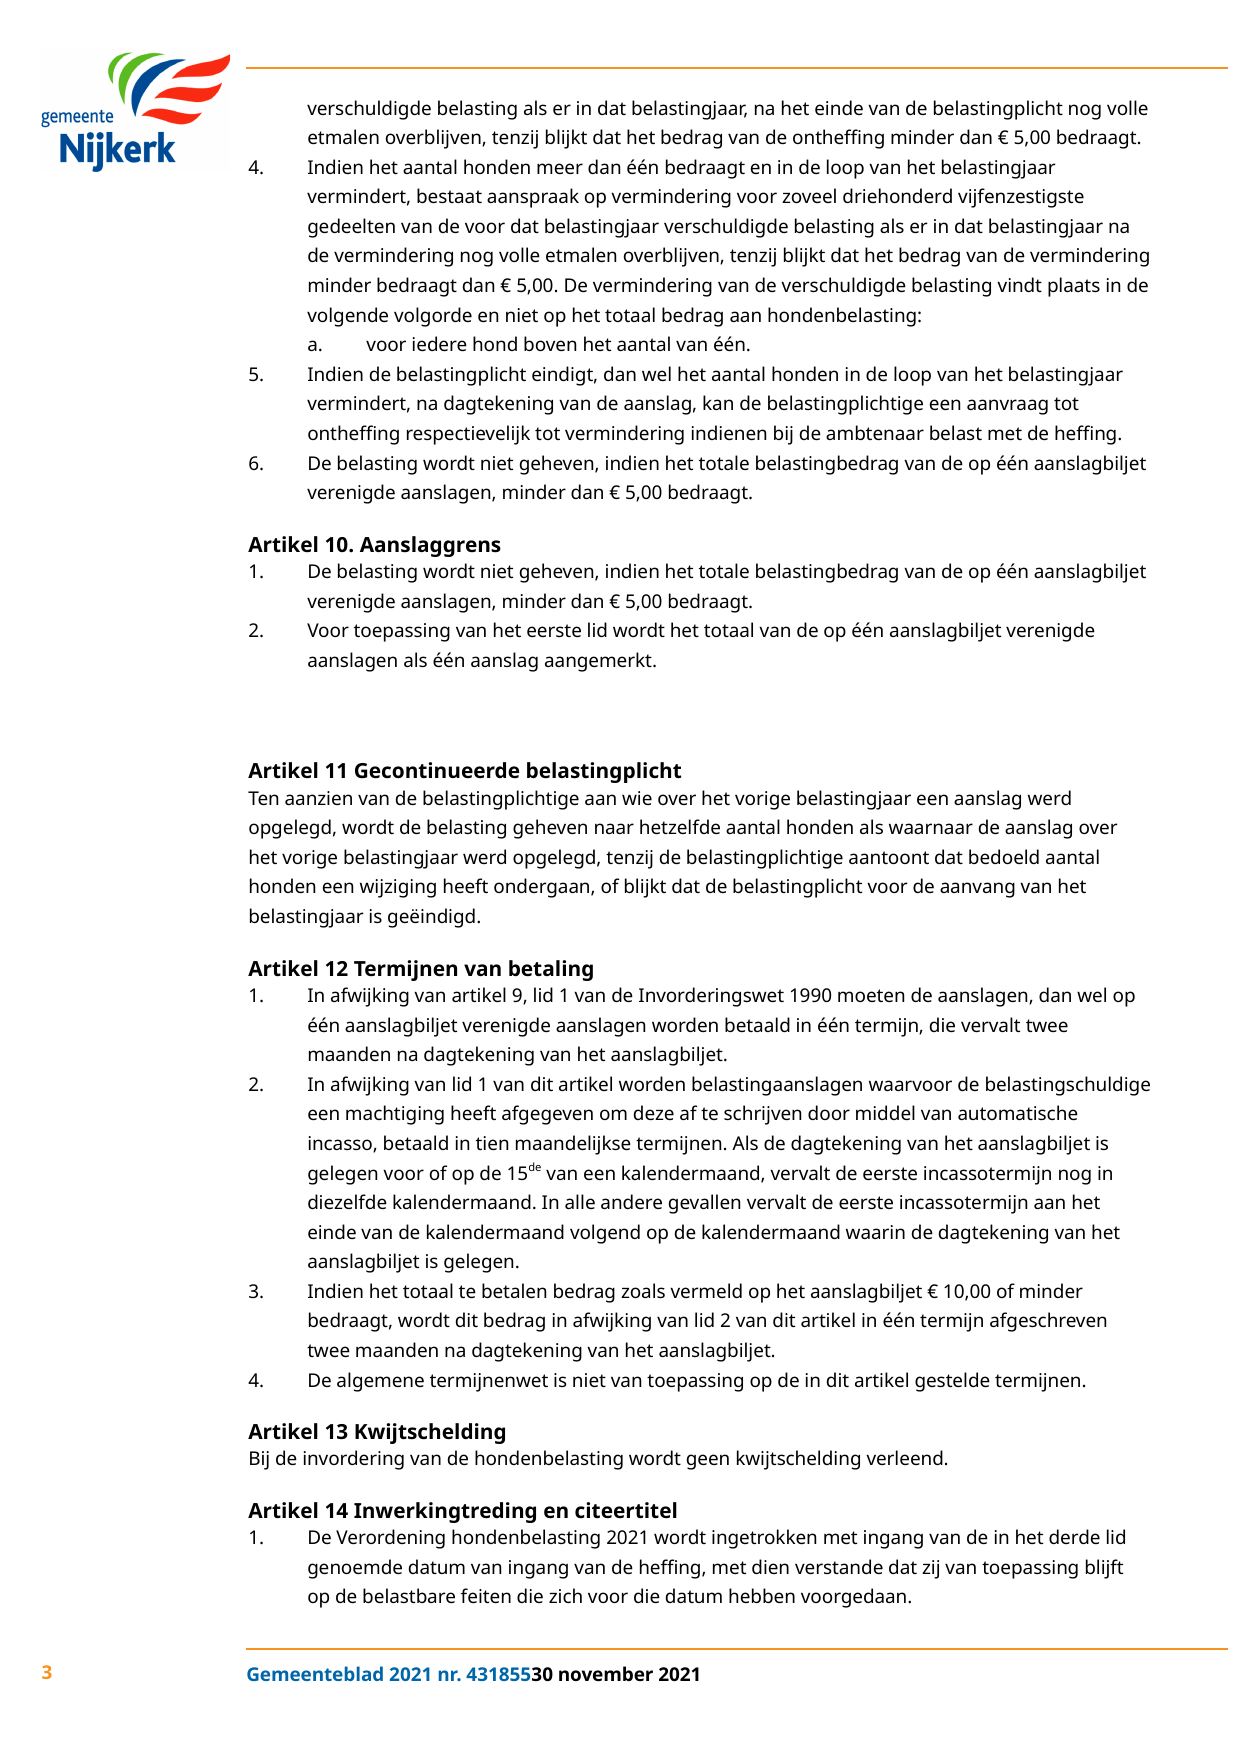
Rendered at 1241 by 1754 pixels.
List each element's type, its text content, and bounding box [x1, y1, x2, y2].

text Artikel 11 Gecontinueerde belastingplicht [248, 757, 1152, 785]
picture [41, 47, 231, 172]
text Ten aanzien van de belastingplichtige aan wie over het vorige belastingjaar een aanslag werd opgelegd, wordt de belasting geheven naar hetzelfde aantal honden als waarnaar de aanslag over het vorige belastingjaar werd opgelegd, tenzij de belastingplichtige aantoont dat bedoeld aantal honden een wijziging heeft ondergaan, of blijkt dat de belastingplicht voor de aanvang van het belastingjaar is geëindigd. [248, 785, 1152, 929]
list voor iedere hond boven het aantal van één. [307, 331, 1152, 357]
list De belasting wordt niet geheven, indien het totale belastingbedrag van de op één aanslagbiljet verenigde aanslagen, minder dan € 5,00 bedraagt. [248, 558, 1152, 613]
text Artikel 10. Aanslaggrens [248, 530, 1152, 558]
list De belasting wordt niet geheven, indien het totale belastingbedrag van de op één aanslagbiljet verenigde aanslagen, minder dan € 5,00 bedraagt. [248, 450, 1152, 505]
list In afwijking van artikel 9, lid 1 van de Invorderingswet 1990 moeten de aanslagen, dan wel op één aanslagbiljet verenigde aanslagen worden betaald in één termijn, die vervalt twee maanden na dagtekening van het aanslagbiljet. [248, 982, 1152, 1067]
list Indien de belastingplicht eindigt, dan wel het aantal honden in de loop van het belastingjaar vermindert, na dagtekening van de aanslag, kan de belastingplichtige een aanvraag tot ontheffing respectievelijk tot vermindering indienen bij de ambtenaar belast met de heffing. [248, 361, 1152, 446]
text Artikel 14 Inwerkingtreding en citeertitel [248, 1496, 1152, 1524]
text Artikel 12 Termijnen van betaling [248, 954, 1152, 982]
list verschuldigde belasting als er in dat belastingjaar, na het einde van de belastingplicht nog volle etmalen overblijven, tenzij blijkt dat het bedrag van de ontheffing minder dan € 5,00 bedraagt. [248, 95, 1152, 150]
list De Verordening hondenbelasting 2021 wordt ingetrokken met ingang van de in het derde lid genoemde datum van ingang van de heffing, met dien verstande dat zij van toepassing blijft op de belastbare feiten die zich voor die datum hebben voorgedaan. [248, 1524, 1152, 1609]
list Indien het aantal honden meer dan één bedraagt en in de loop van het belastingjaar vermindert, bestaat aanspraak op vermindering voor zoveel driehonderd vijfenzestigste gedeelten van de voor dat belastingjaar verschuldigde belasting als er in dat belastingjaar na de vermindering nog volle etmalen overblijven, tenzij blijkt dat het bedrag van de vermindering minder bedraagt dan € 5,00. De vermindering van de verschuldigde belasting vindt plaats in de volgende volgorde en niet op het totaal bedrag aan hondenbelasting: [248, 154, 1152, 328]
list Voor toepassing van het eerste lid wordt het totaal van de op één aanslagbiljet verenigde aanslagen als één aanslag aangemerkt. [248, 617, 1152, 673]
list De algemene termijnenwet is niet van toepassing op de in dit artikel gestelde termijnen. [248, 1367, 1152, 1392]
text Artikel 13 Kwijtschelding [248, 1417, 1152, 1446]
list Indien het totaal te betalen bedrag zoals vermeld op het aanslagbiljet € 10,00 of minder bedraagt, wordt dit bedrag in afwijking van lid 2 van dit artikel in één termijn afgeschreven twee maanden na dagtekening van het aanslagbiljet. [248, 1278, 1152, 1363]
text Bij de invordering van de hondenbelasting wordt geen kwijtschelding verleend. [248, 1446, 1152, 1471]
list In afwijking van lid 1 van dit artikel worden belastingaanslagen waarvoor de belastingschuldige een machtiging heeft afgegeven om deze af te schrijven door middel van automatische incasso, betaald in tien maandelijkse termijnen. Als de dagtekening van het aanslagbiljet is gelegen voor of op de 15de van een kalendermaand, vervalt de eerste incassotermijn nog in diezelfde kalendermaand. In alle andere gevallen vervalt de eerste incassotermijn aan het einde van de kalendermaand volgend op de kalendermaand waarin de dagtekening van het aanslagbiljet is gelegen. [248, 1071, 1152, 1274]
